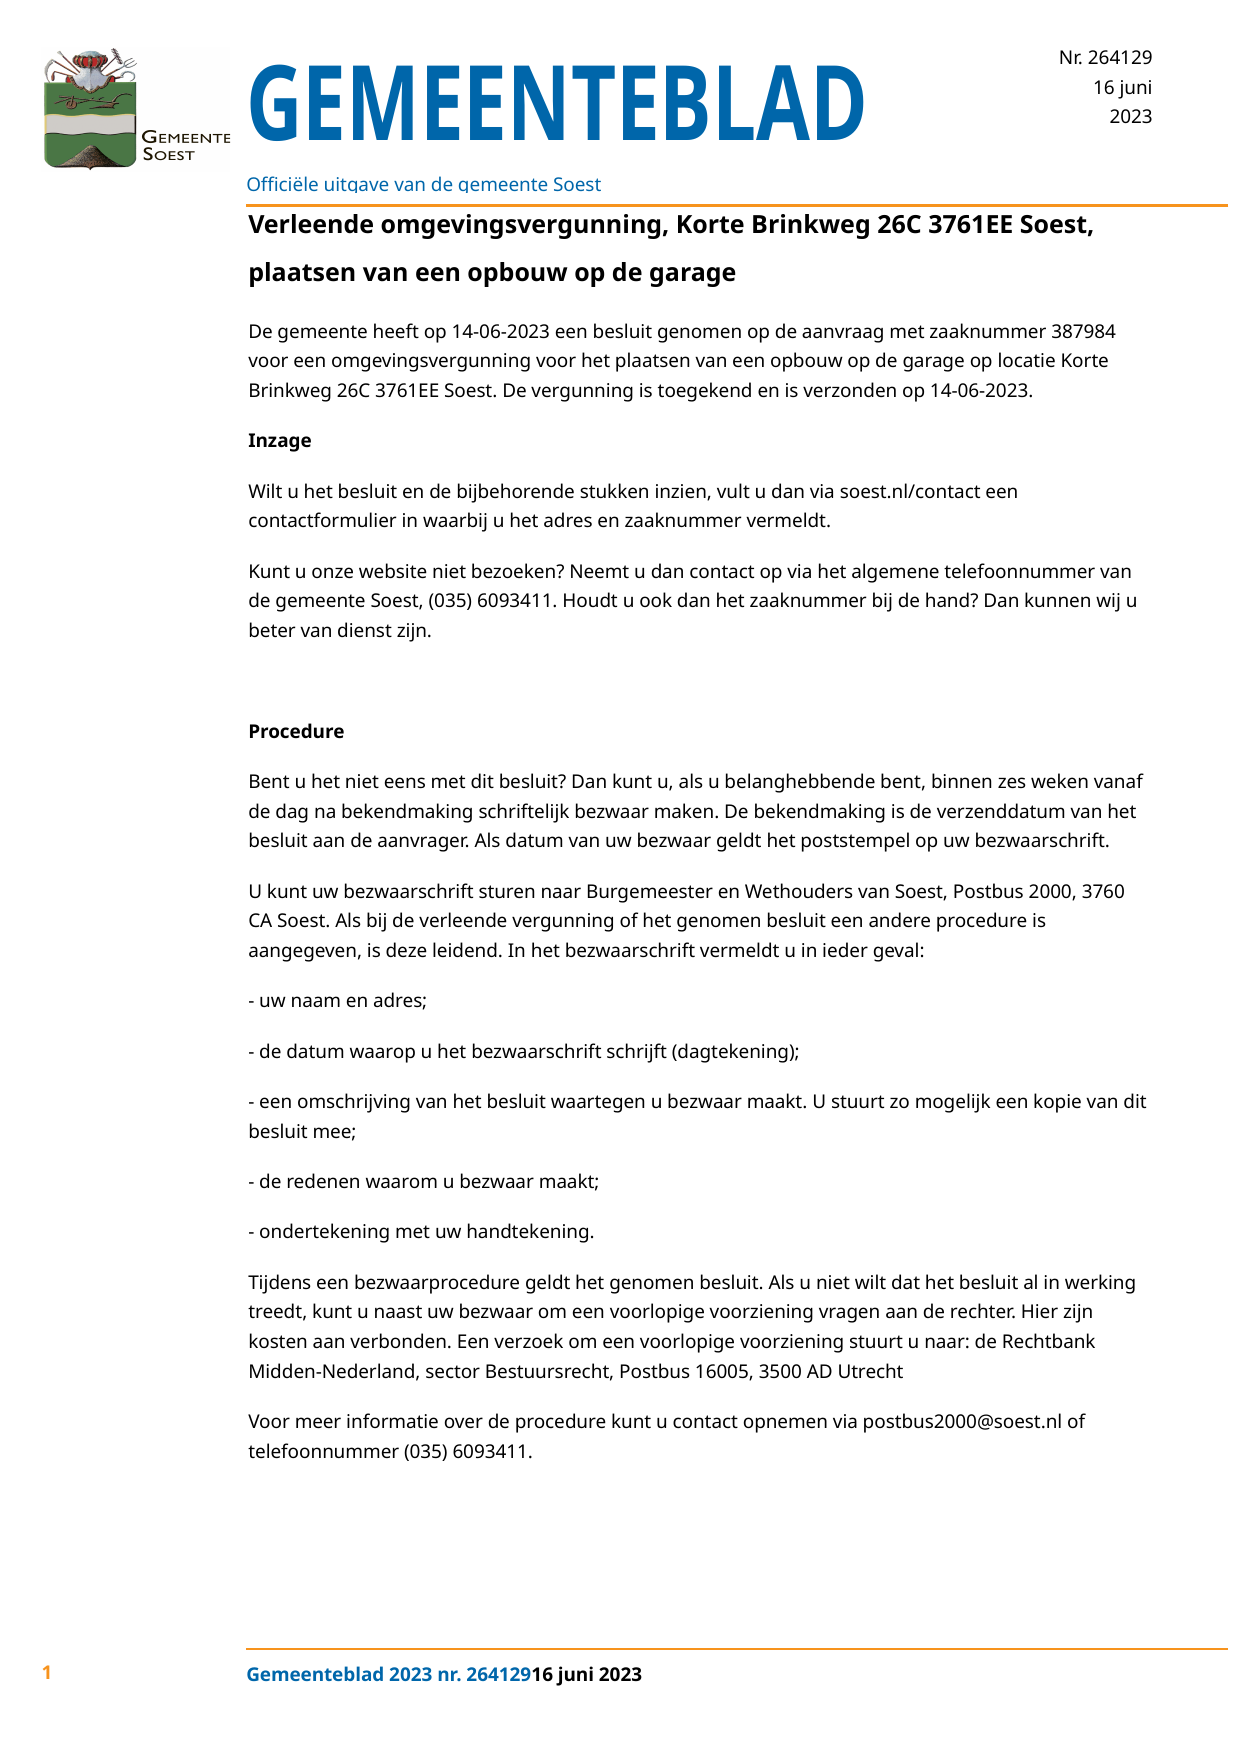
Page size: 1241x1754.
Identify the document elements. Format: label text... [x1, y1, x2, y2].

text Voor meer informatie over de procedure kunt u contact opnemen via postbus2000@soest.nl of telefoonnummer (035) 6093411. [248, 1408, 1152, 1464]
text Tijdens een bezwaarprocedure geldt het genomen besluit. Als u niet wilt dat het besluit al in werking treedt, kunt u naast uw bezwaar om een voorlopige voorziening vragen aan de rechter. Hier zijn kosten aan verbonden. Een verzoek om een voorlopige voorziening stuurt u naar: de Rechtbank Midden-Nederland, sector Bestuursrecht, Postbus 16005, 3500 AD Utrecht [248, 1269, 1152, 1384]
text - een omschrijving van het besluit waartegen u bezwaar maakt. U stuurt zo mogelijk een kopie van dit besluit mee; [248, 1088, 1152, 1144]
text U kunt uw bezwaarschrift sturen naar Burgemeester en Wethouders van Soest, Postbus 2000, 3760 CA Soest. Als bij de verleende vergunning of het genomen besluit een andere procedure is aangegeven, is deze leidend. In het bezwaarschrift vermeldt u in ieder geval: [248, 878, 1152, 963]
text Kunt u onze website niet bezoeken? Neemt u dan contact op via het algemene telefoonnummer van de gemeente Soest, (035) 6093411. Houdt u ook dan het zaaknummer bij de hand? Dan kunnen wij u beter van dienst zijn. [248, 558, 1152, 643]
text - uw naam en adres; [248, 987, 1152, 1013]
text - de redenen waarom u bezwaar maakt; [248, 1168, 1152, 1194]
text Inzage [248, 427, 1152, 453]
text Bent u het niet eens met dit besluit? Dan kunt u, als u belanghebbende bent, binnen zes weken vanaf de dag na bekendmaking schriftelijk bezwaar maken. De bekendmaking is de verzenddatum van het besluit aan de aanvrager. Als datum van uw bezwaar geldt het poststempel op uw bezwaarschrift. [248, 768, 1152, 853]
text De gemeente heeft op 14-06-2023 een besluit genomen op de aanvraag met zaaknummer 387984 voor een omgevingsvergunning voor het plaatsen van een opbouw op de garage op locatie Korte Brinkweg 26C 3761EE Soest. De vergunning is toegekend en is verzonden op 14-06-2023. [248, 318, 1152, 403]
picture [41, 47, 231, 172]
text Procedure [248, 718, 1152, 744]
text - ondertekening met uw handtekening. [248, 1219, 1152, 1244]
text - de datum waarop u het bezwaarschrift schrijft (dagtekening); [248, 1038, 1152, 1064]
text Wilt u het besluit en de bijbehorende stukken inzien, vult u dan via soest.nl/contact een contactformulier in waarbij u het adres en zaaknummer vermeldt. [248, 478, 1152, 533]
text Verleende omgevingsvergunning, Korte Brinkweg 26C 3761EE Soest, plaatsen van een opbouw op de garage [248, 207, 1152, 288]
